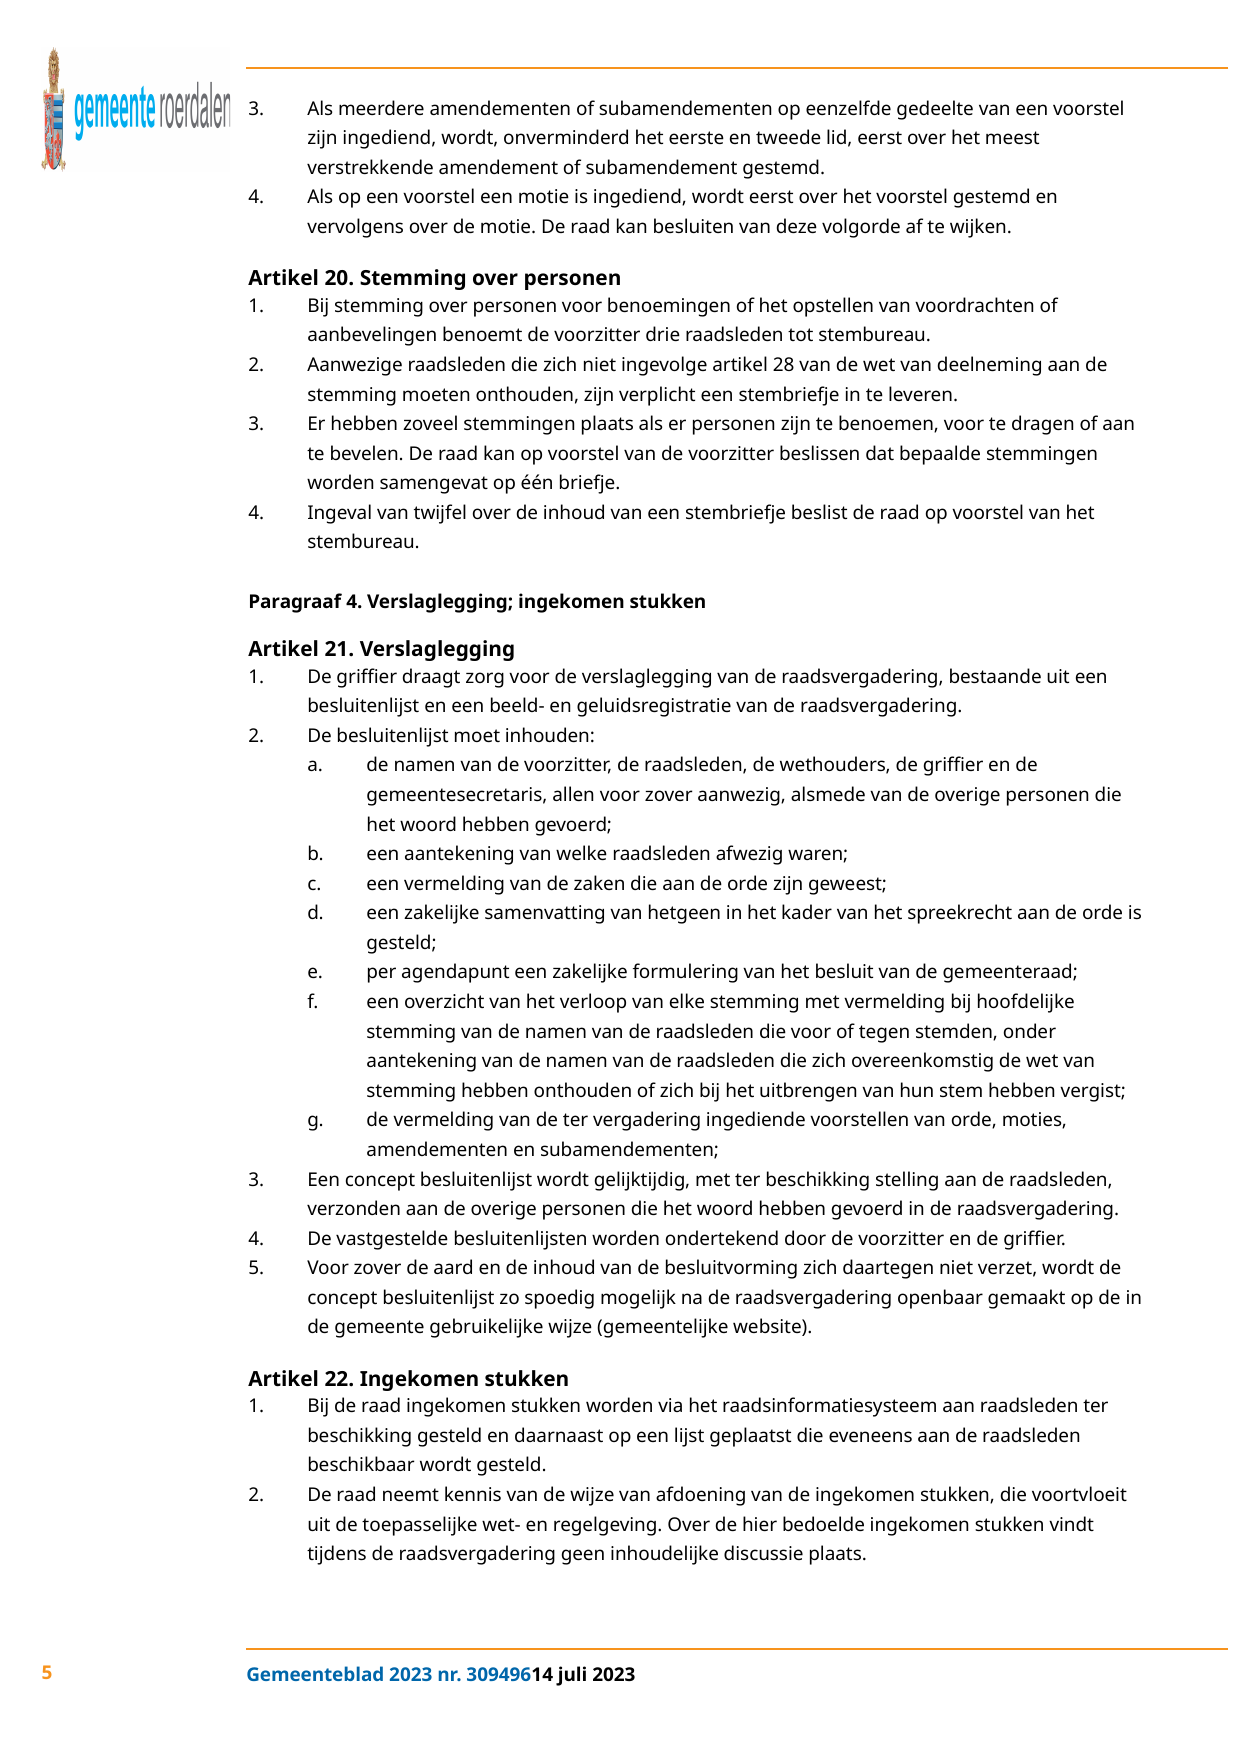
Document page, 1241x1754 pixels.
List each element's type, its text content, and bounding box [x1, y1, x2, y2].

list Voor zover de aard en de inhoud van de besluitvorming zich daartegen niet verzet, wordt de concept besluitenlijst zo spoedig mogelijk na de raadsvergadering openbaar gemaakt op de in de gemeente gebruikelijke wijze (gemeentelijke website). [248, 1254, 1152, 1339]
list een vermelding van de zaken die aan de orde zijn geweest; [307, 870, 1152, 896]
list Bij de raad ingekomen stukken worden via het raadsinformatiesysteem aan raadsleden ter beschikking gesteld en daarnaast op een lijst geplaatst die eveneens aan de raadsleden beschikbaar wordt gesteld. [248, 1392, 1152, 1477]
list Bij stemming over personen voor benoemingen of het opstellen van voordrachten of aanbevelingen benoemt de voorzitter drie raadsleden tot stembureau. [248, 292, 1152, 347]
text Artikel 22. Ingekomen stukken [248, 1364, 1152, 1392]
list een zakelijke samenvatting van hetgeen in het kader van het spreekrecht aan de orde is gesteld; [307, 899, 1152, 955]
picture [41, 47, 231, 172]
text Artikel 20. Stemming over personen [248, 263, 1152, 292]
text Artikel 21. Verslaglegging [248, 634, 1152, 663]
list Als op een voorstel een motie is ingediend, wordt eerst over het voorstel gestemd en vervolgens over de motie. De raad kan besluiten van deze volgorde af te wijken. [248, 183, 1152, 239]
list de vermelding van de ter vergadering ingediende voorstellen van orde, moties, amendementen en subamendementen; [307, 1107, 1152, 1162]
list een aantekening van welke raadsleden afwezig waren; [307, 840, 1152, 866]
list De griffier draagt zorg voor de verslaglegging van de raadsvergadering, bestaande uit een besluitenlijst en een beeld- en geluidsregistratie van de raadsvergadering. [248, 663, 1152, 718]
list De besluitenlijst moet inhouden: [248, 722, 1152, 748]
list Een concept besluitenlijst wordt gelijktijdig, met ter beschikking stelling aan de raadsleden, verzonden aan de overige personen die het woord hebben gevoerd in de raadsvergadering. [248, 1166, 1152, 1221]
list De vastgestelde besluitenlijsten worden ondertekend door de voorzitter en de griffier. [248, 1225, 1152, 1251]
list per agendapunt een zakelijke formulering van het besluit van de gemeenteraad; [307, 959, 1152, 984]
list een overzicht van het verloop van elke stemming met vermelding bij hoofdelijke stemming van de namen van de raadsleden die voor of tegen stemden, onder aantekening van de namen van de raadsleden die zich overeenkomstig de wet van stemming hebben onthouden of zich bij het uitbrengen van hun stem hebben vergist; [307, 988, 1152, 1103]
list Aanwezige raadsleden die zich niet ingevolge artikel 28 van de wet van deelneming aan de stemming moeten onthouden, zijn verplicht een stembriefje in te leveren. [248, 351, 1152, 406]
text Paragraaf 4. Verslaglegging; ingekomen stukken [248, 588, 1152, 613]
list Ingeval van twijfel over de inhoud van een stembriefje beslist de raad op voorstel van het stembureau. [248, 499, 1152, 554]
list Als meerdere amendementen of subamendementen op eenzelfde gedeelte van een voorstel zijn ingediend, wordt, onverminderd het eerste en tweede lid, eerst over het meest verstrekkende amendement of subamendement gestemd. [248, 95, 1152, 180]
list Er hebben zoveel stemmingen plaats als er personen zijn te benoemen, voor te dragen of aan te bevelen. De raad kan op voorstel van de voorzitter beslissen dat bepaalde stemmingen worden samengevat op één briefje. [248, 410, 1152, 495]
list de namen van de voorzitter, de raadsleden, de wethouders, de griffier en de gemeentesecretaris, allen voor zover aanwezig, alsmede van de overige personen die het woord hebben gevoerd; [307, 752, 1152, 836]
list De raad neemt kennis van de wijze van afdoening van de ingekomen stukken, die voortvloeit uit de toepasselijke wet- en regelgeving. Over de hier bedoelde ingekomen stukken vindt tijdens de raadsvergadering geen inhoudelijke discussie plaats. [248, 1481, 1152, 1566]
